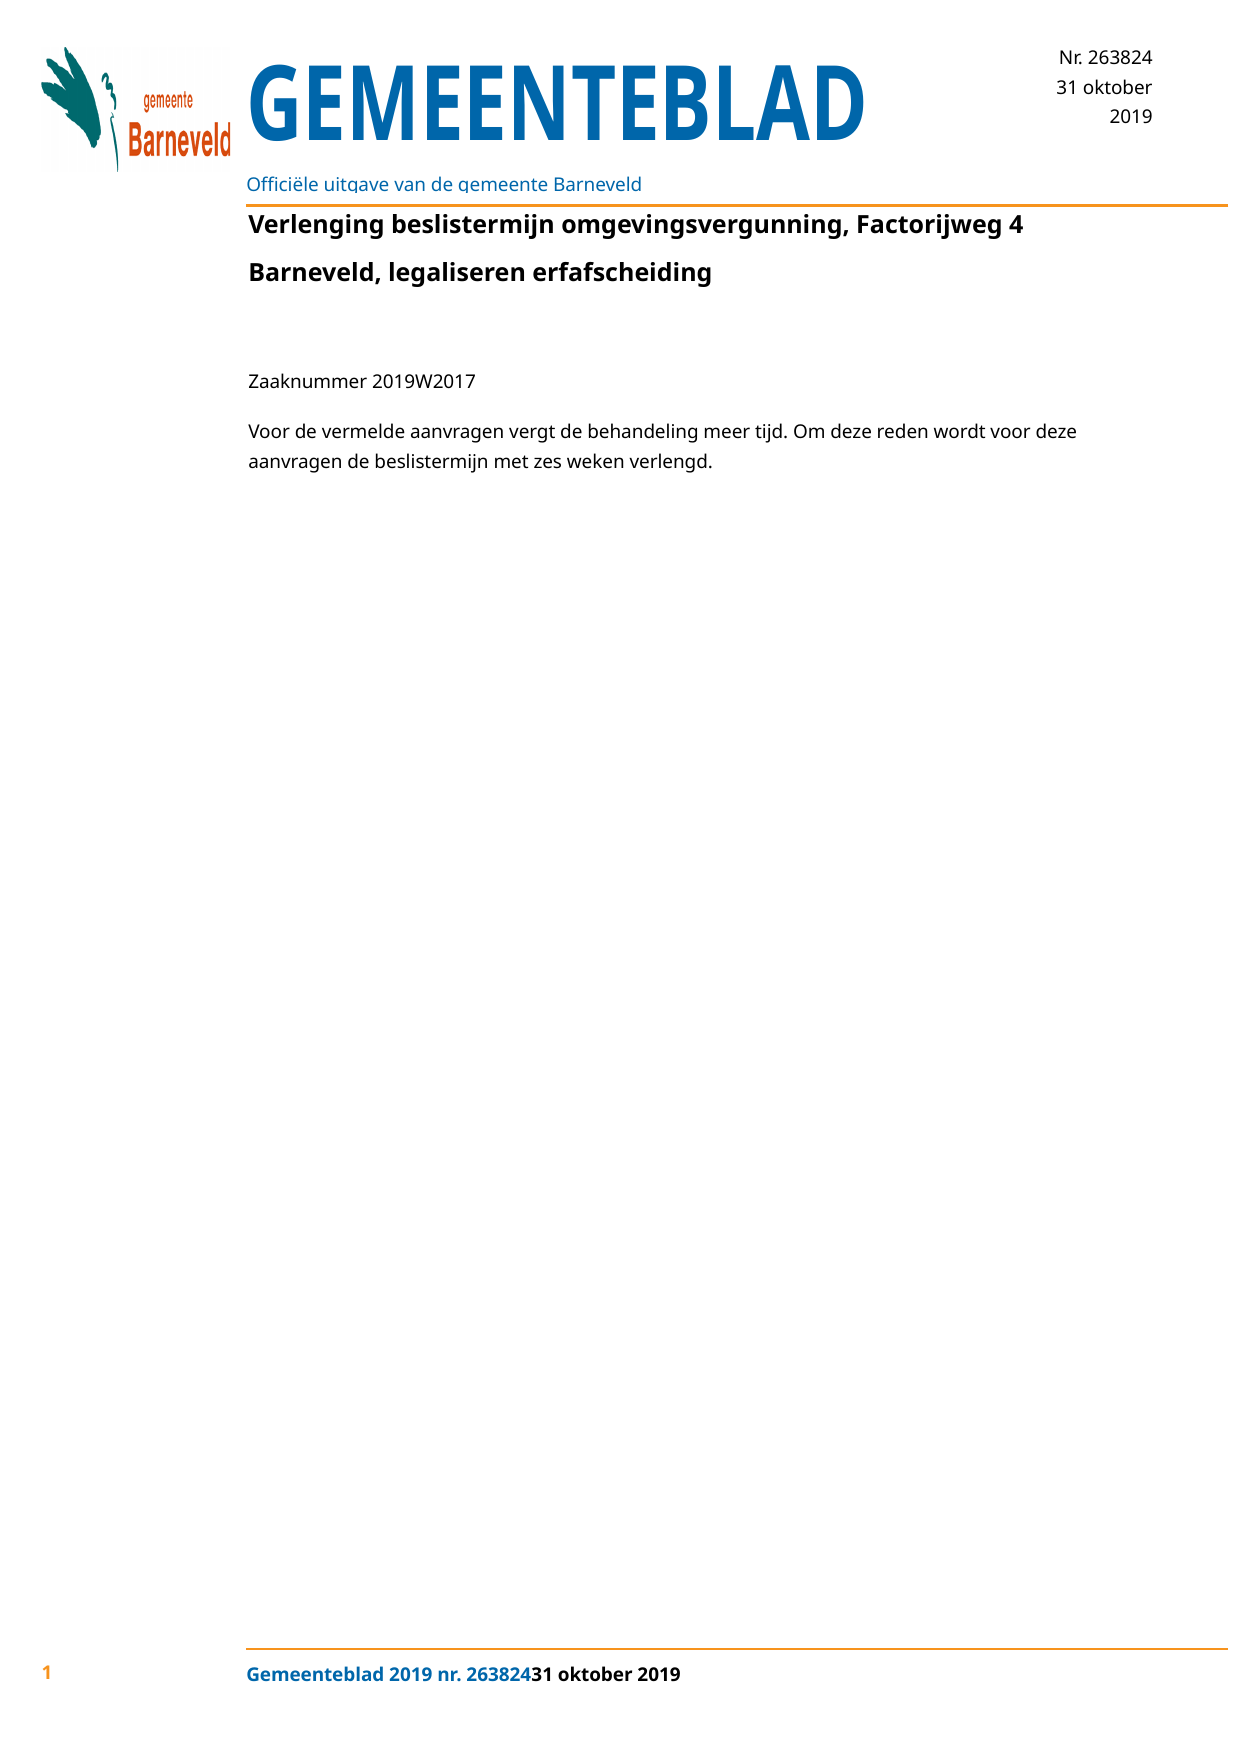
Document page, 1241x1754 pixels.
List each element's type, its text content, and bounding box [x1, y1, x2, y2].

text Verlenging beslistermijn omgevingsvergunning, Factorijweg 4 Barneveld, legaliseren erfafscheiding [248, 207, 1152, 288]
text Zaaknummer 2019W2017 [248, 368, 1152, 394]
picture [41, 47, 231, 172]
text Voor de vermelde aanvragen vergt de behandeling meer tijd. Om deze reden wordt voor deze aanvragen de beslistermijn met zes weken verlengd. [248, 419, 1152, 474]
